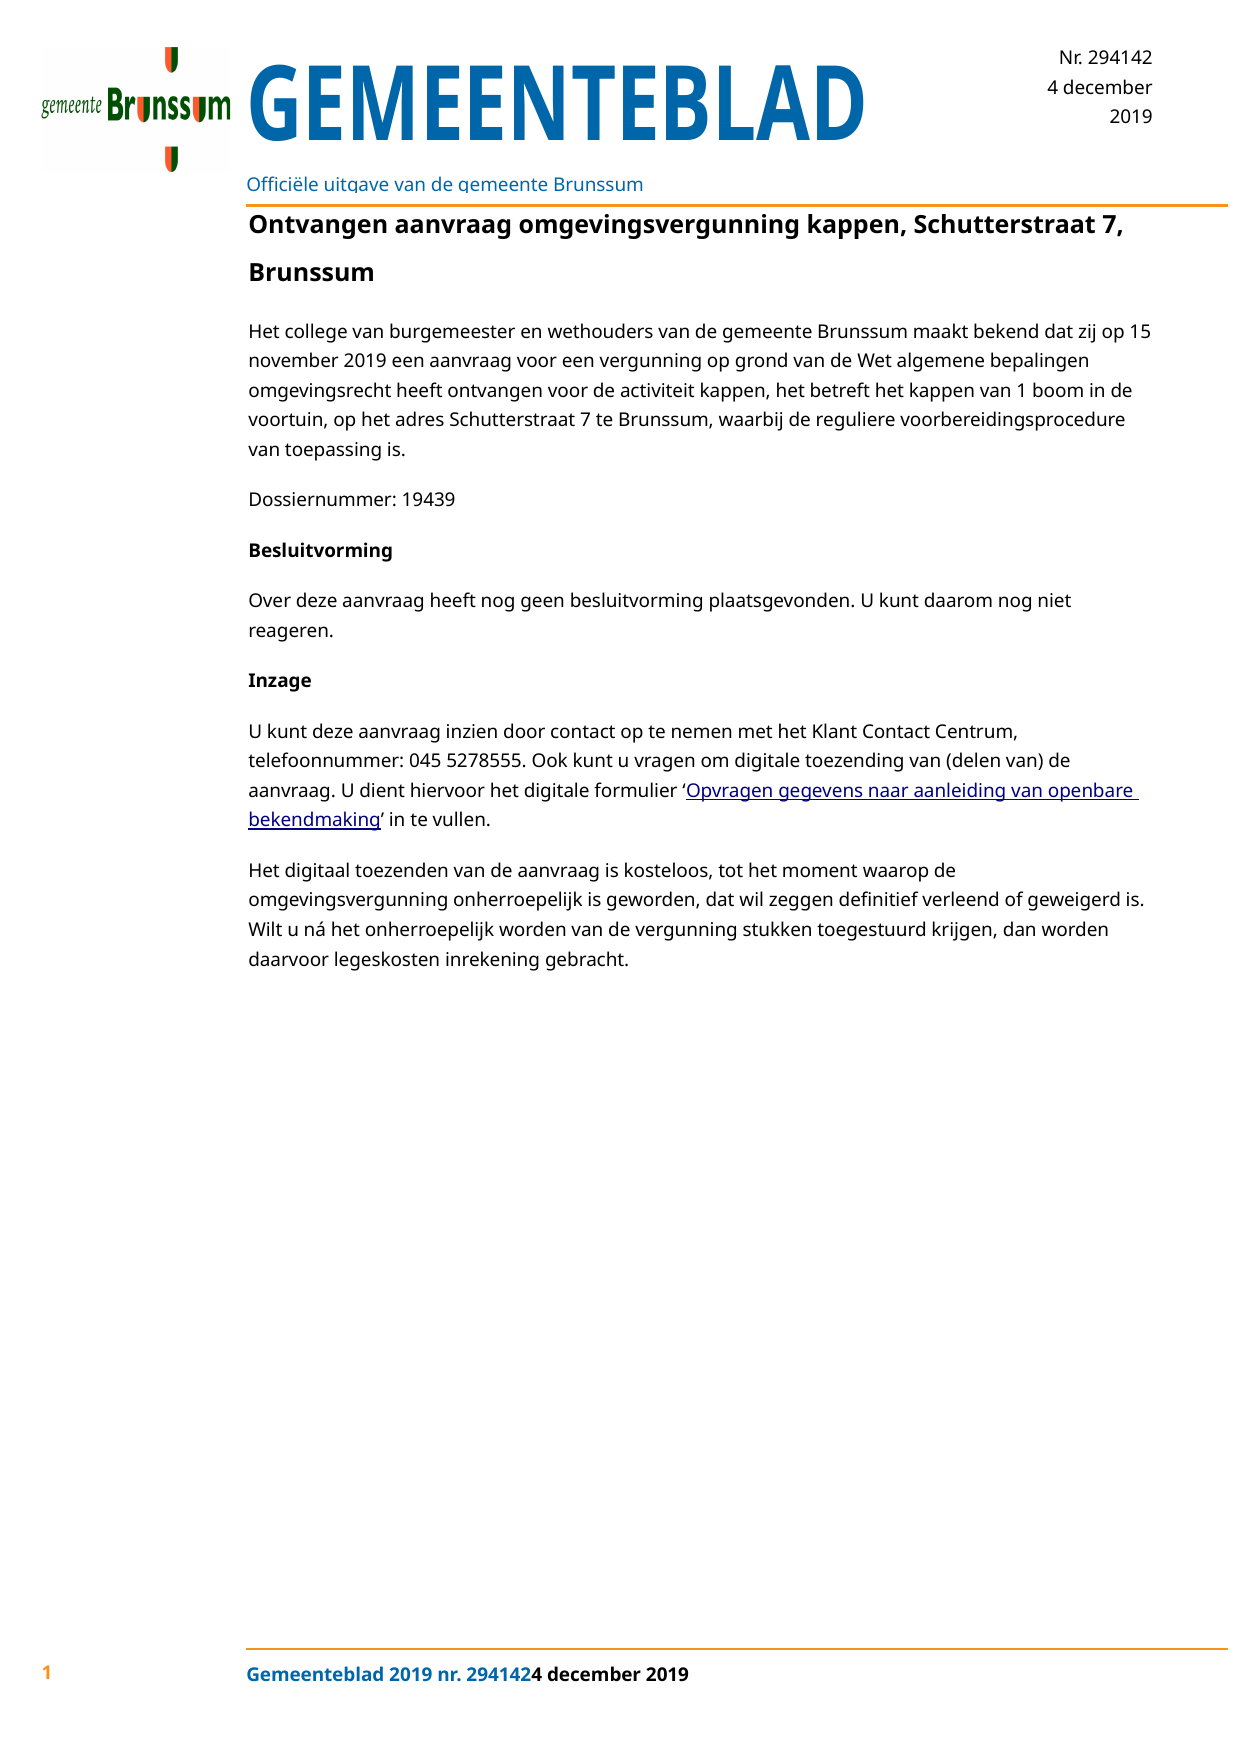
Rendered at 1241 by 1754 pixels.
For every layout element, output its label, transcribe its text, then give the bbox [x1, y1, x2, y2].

text Dossiernummer: 19439 [248, 487, 1152, 512]
text Over deze aanvraag heeft nog geen besluitvorming plaatsgevonden. U kunt daarom nog niet reageren. [248, 587, 1152, 643]
picture [41, 47, 231, 172]
text Besluitvorming [248, 537, 1152, 563]
text Inzage [248, 667, 1152, 693]
text Het digitaal toezenden van de aanvraag is kosteloos, tot het moment waarop de omgevingsvergunning onherroepelijk is geworden, dat wil zeggen definitief verleend of geweigerd is. Wilt u ná het onherroepelijk worden van de vergunning stukken toegestuurd krijgen, dan worden daarvoor legeskosten inrekening gebracht. [248, 857, 1152, 972]
text Ontvangen aanvraag omgevingsvergunning kappen, Schutterstraat 7, Brunssum [248, 207, 1152, 288]
text Het college van burgemeester en wethouders van de gemeente Brunssum maakt bekend dat zij op 15 november 2019 een aanvraag voor een vergunning op grond van de Wet algemene bepalingen omgevingsrecht heeft ontvangen voor de activiteit kappen, het betreft het kappen van 1 boom in de voortuin, op het adres Schutterstraat 7 te Brunssum, waarbij de reguliere voorbereidingsprocedure van toepassing is. [248, 318, 1152, 462]
text U kunt deze aanvraag inzien door contact op te nemen met het Klant Contact Centrum, telefoonnummer: 045 5278555. Ook kunt u vragen om digitale toezending van (delen van) de aanvraag. U dient hiervoor het digitale formulier ‘Opvragen gegevens naar aanleiding van openbare bekendmaking’ in te vullen. [248, 718, 1152, 832]
